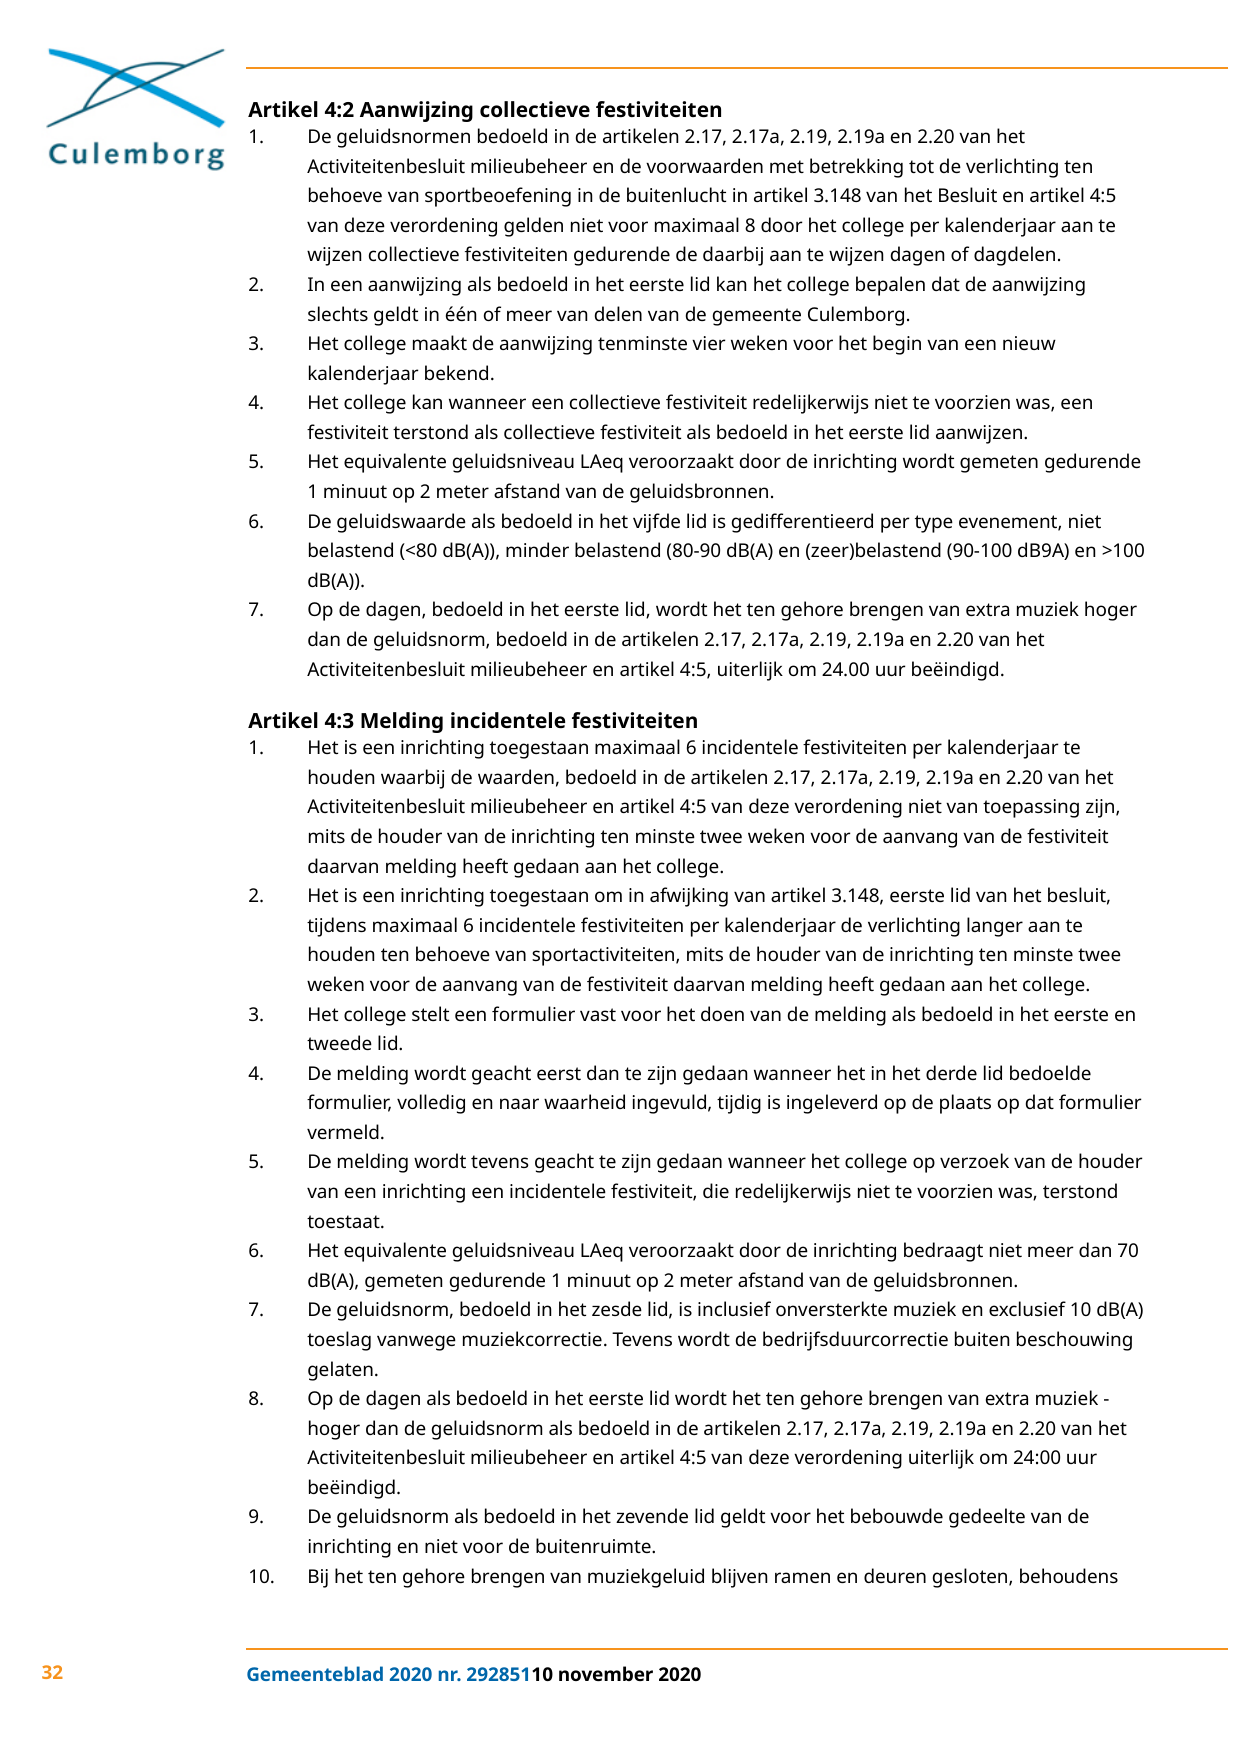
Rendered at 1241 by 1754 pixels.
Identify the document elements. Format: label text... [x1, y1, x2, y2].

list Het college kan wanneer een collectieve festiviteit redelijkerwijs niet te voorzien was, een festiviteit terstond als collectieve festiviteit als bedoeld in het eerste lid aanwijzen. [248, 389, 1152, 445]
list Het college stelt een formulier vast voor het doen van de melding als bedoeld in het eerste en tweede lid. [248, 1001, 1152, 1056]
text Artikel 4:3 Melding incidentele festiviteiten [248, 706, 1152, 734]
list Op de dagen, bedoeld in het eerste lid, wordt het ten gehore brengen van extra muziek hoger dan de geluidsnorm, bedoeld in de artikelen 2.17, 2.17a, 2.19, 2.19a en 2.20 van het Activiteitenbesluit milieubeheer en artikel 4:5, uiterlijk om 24.00 uur beëindigd. [248, 597, 1152, 681]
list Het is een inrichting toegestaan om in afwijking van artikel 3.148, eerste lid van het besluit, tijdens maximaal 6 incidentele festiviteiten per kalenderjaar de verlichting langer aan te houden ten behoeve van sportactiviteiten, mits de houder van de inrichting ten minste twee weken voor de aanvang van de festiviteit daarvan melding heeft gedaan aan het college. [248, 882, 1152, 997]
list De melding wordt tevens geacht te zijn gedaan wanneer het college op verzoek van de houder van een inrichting een incidentele festiviteit, die redelijkerwijs niet te voorzien was, terstond toestaat. [248, 1149, 1152, 1234]
list Het college maakt de aanwijzing tenminste vier weken voor het begin van een nieuw kalenderjaar bekend. [248, 330, 1152, 386]
list De geluidswaarde als bedoeld in het vijfde lid is gedifferentieerd per type evenement, niet belastend (<80 dB(A)), minder belastend (80-90 dB(A) en (zeer)belastend (90-100 dB9A) en >100 dB(A)). [248, 508, 1152, 593]
picture [41, 47, 231, 172]
text Artikel 4:2 Aanwijzing collectieve festiviteiten [248, 95, 1152, 123]
list De geluidsnormen bedoeld in de artikelen 2.17, 2.17a, 2.19, 2.19a en 2.20 van het Activiteitenbesluit milieubeheer en de voorwaarden met betrekking tot de verlichting ten behoeve van sportbeoefening in de buitenlucht in artikel 3.148 van het Besluit en artikel 4:5 van deze verordening gelden niet voor maximaal 8 door het college per kalenderjaar aan te wijzen collectieve festiviteiten gedurende de daarbij aan te wijzen dagen of dagdelen. [248, 123, 1152, 267]
list Het equivalente geluidsniveau LAeq veroorzaakt door de inrichting wordt gemeten gedurende 1 minuut op 2 meter afstand van de geluidsbronnen. [248, 449, 1152, 504]
list De geluidsnorm, bedoeld in het zesde lid, is inclusief onversterkte muziek en exclusief 10 dB(A) toeslag vanwege muziekcorrectie. Tevens wordt de bedrijfsduurcorrectie buiten beschouwing gelaten. [248, 1297, 1152, 1382]
list Bij het ten gehore brengen van muziekgeluid blijven ramen en deuren gesloten, behoudens [248, 1563, 1152, 1589]
list In een aanwijzing als bedoeld in het eerste lid kan het college bepalen dat de aanwijzing slechts geldt in één of meer van delen van de gemeente Culemborg. [248, 271, 1152, 326]
list Het is een inrichting toegestaan maximaal 6 incidentele festiviteiten per kalenderjaar te houden waarbij de waarden, bedoeld in de artikelen 2.17, 2.17a, 2.19, 2.19a en 2.20 van het Activiteitenbesluit milieubeheer en artikel 4:5 van deze verordening niet van toepassing zijn, mits de houder van de inrichting ten minste twee weken voor de aanvang van de festiviteit daarvan melding heeft gedaan aan het college. [248, 734, 1152, 879]
list Op de dagen als bedoeld in het eerste lid wordt het ten gehore brengen van extra muziek - hoger dan de geluidsnorm als bedoeld in de artikelen 2.17, 2.17a, 2.19, 2.19a en 2.20 van het Activiteitenbesluit milieubeheer en artikel 4:5 van deze verordening uiterlijk om 24:00 uur beëindigd. [248, 1385, 1152, 1500]
list De melding wordt geacht eerst dan te zijn gedaan wanneer het in het derde lid bedoelde formulier, volledig en naar waarheid ingevuld, tijdig is ingeleverd op de plaats op dat formulier vermeld. [248, 1060, 1152, 1145]
list Het equivalente geluidsniveau LAeq veroorzaakt door de inrichting bedraagt niet meer dan 70 dB(A), gemeten gedurende 1 minuut op 2 meter afstand van de geluidsbronnen. [248, 1237, 1152, 1293]
list De geluidsnorm als bedoeld in het zevende lid geldt voor het bebouwde gedeelte van de inrichting en niet voor de buitenruimte. [248, 1504, 1152, 1559]
